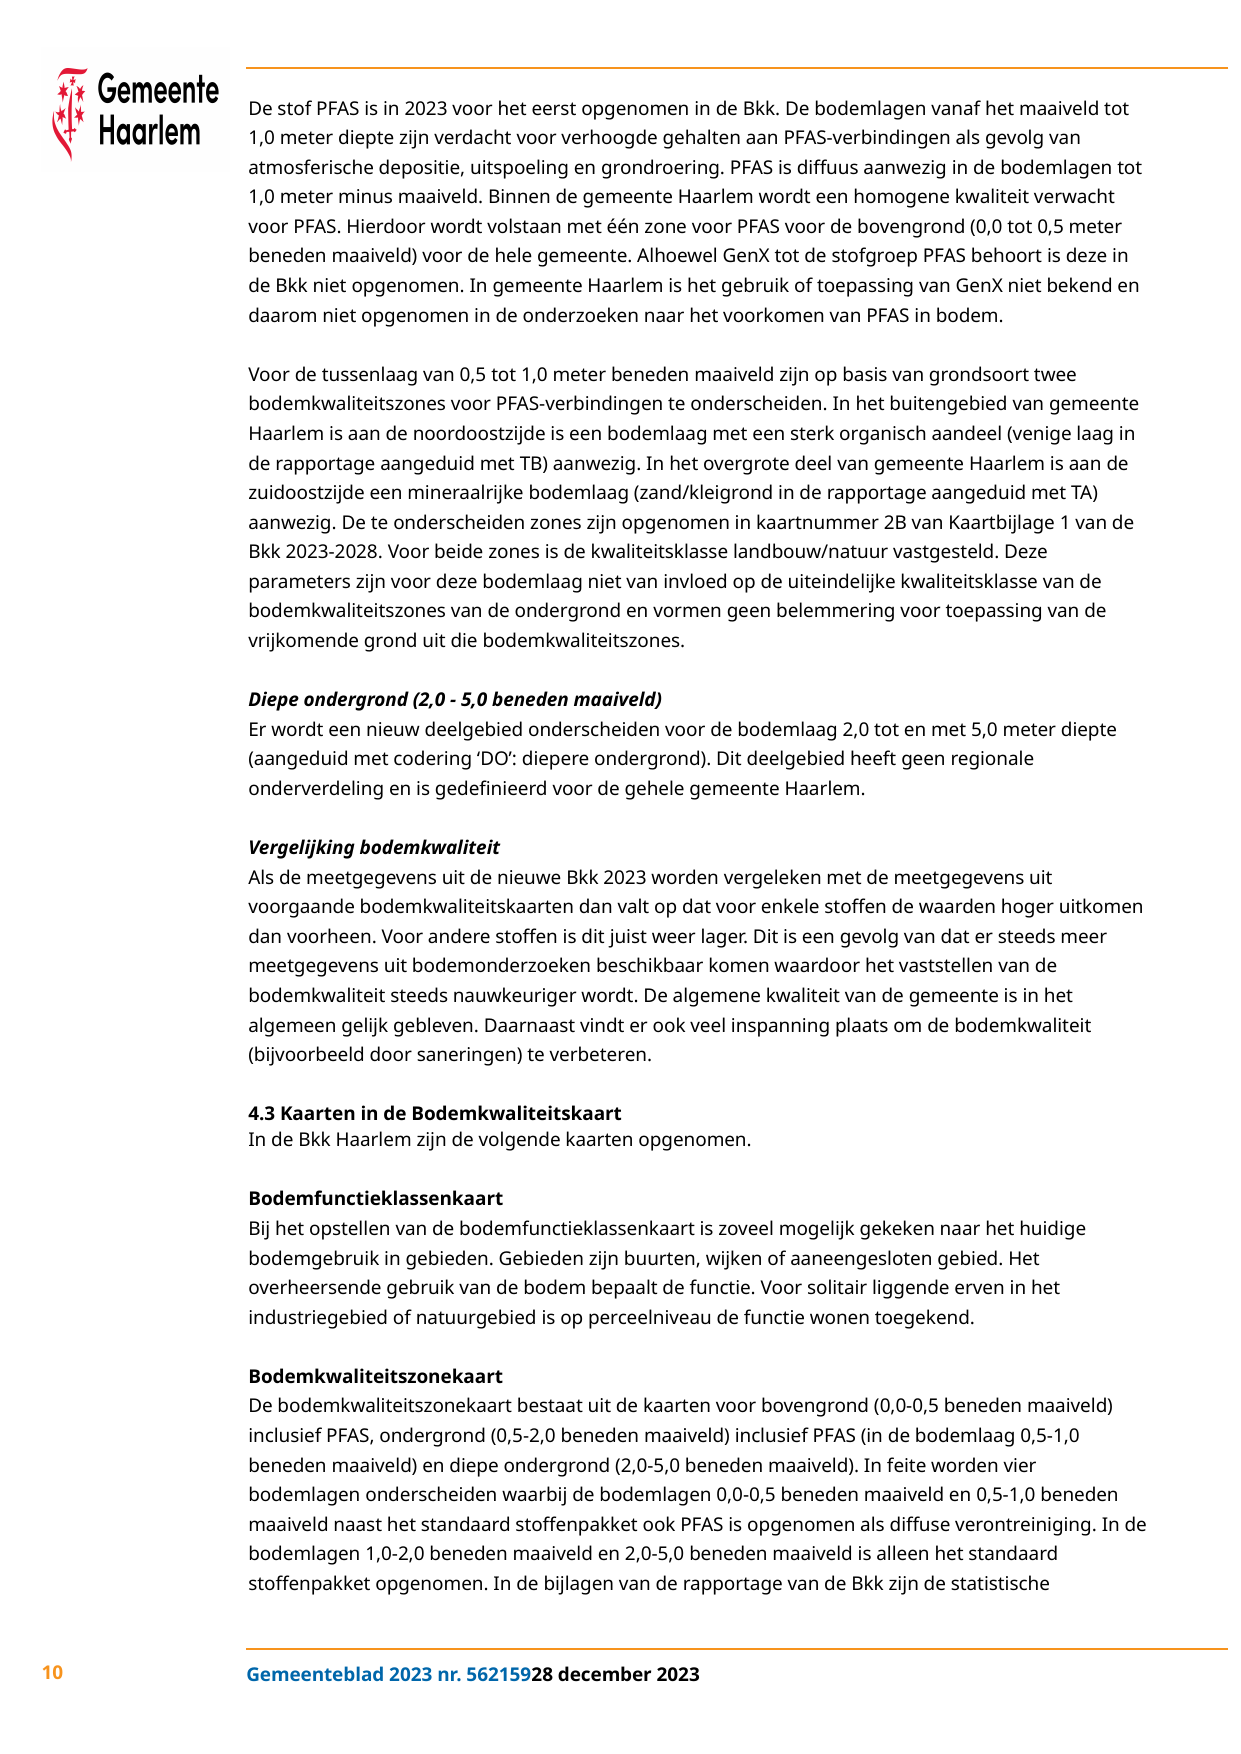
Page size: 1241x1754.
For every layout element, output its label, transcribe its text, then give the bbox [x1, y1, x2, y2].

text Bij het opstellen van de bodemfunctieklassenkaart is zoveel mogelijk gekeken naar het huidige bodemgebruik in gebieden. Gebieden zijn buurten, wijken of aaneengesloten gebied. Het overheersende gebruik van de bodem bepaalt de functie. Voor solitair liggende erven in het industriegebied of natuurgebied is op perceelniveau de functie wonen toegekend. [248, 1215, 1152, 1329]
text Bodemfunctieklassenkaart [248, 1186, 1152, 1211]
text Vergelijking bodemkwaliteit [248, 834, 1152, 860]
text Bodemkwaliteitszonekaart [248, 1363, 1152, 1389]
text Er wordt een nieuw deelgebied onderscheiden voor de bodemlaag 2,0 tot en met 5,0 meter diepte (aangeduid met codering ‘DO’: diepere ondergrond). Dit deelgebied heeft geen regionale onderverdeling en is gedefinieerd voor de gehele gemeente Haarlem. [248, 716, 1152, 801]
text De stof PFAS is in 2023 voor het eerst opgenomen in de Bkk. De bodemlagen vanaf het maaiveld tot 1,0 meter diepte zijn verdacht voor verhoogde gehalten aan PFAS-verbindingen als gevolg van atmosferische depositie, uitspoeling en grondroering. PFAS is diffuus aanwezig in de bodemlagen tot 1,0 meter minus maaiveld. Binnen de gemeente Haarlem wordt een homogene kwaliteit verwacht voor PFAS. Hierdoor wordt volstaan met één zone voor PFAS voor de bovengrond (0,0 tot 0,5 meter beneden maaiveld) voor de hele gemeente. Alhoewel GenX tot de stofgroep PFAS behoort is deze in de Bkk niet opgenomen. In gemeente Haarlem is het gebruik of toepassing van GenX niet bekend en daarom niet opgenomen in de onderzoeken naar het voorkomen van PFAS in bodem. [248, 95, 1152, 328]
text De bodemkwaliteitszonekaart bestaat uit de kaarten voor bovengrond (0,0-0,5 beneden maaiveld) inclusief PFAS, ondergrond (0,5-2,0 beneden maaiveld) inclusief PFAS (in de bodemlaag 0,5-1,0 beneden maaiveld) en diepe ondergrond (2,0-5,0 beneden maaiveld). In feite worden vier bodemlagen onderscheiden waarbij de bodemlagen 0,0-0,5 beneden maaiveld en 0,5-1,0 beneden maaiveld naast het standaard stoffenpakket ook PFAS is opgenomen als diffuse verontreiniging. In de bodemlagen 1,0-2,0 beneden maaiveld en 2,0-5,0 beneden maaiveld is alleen het standaard stoffenpakket opgenomen. In de bijlagen van de rapportage van de Bkk zijn de statistische [248, 1393, 1152, 1596]
text Voor de tussenlaag van 0,5 tot 1,0 meter beneden maaiveld zijn op basis van grondsoort twee bodemkwaliteitszones voor PFAS-verbindingen te onderscheiden. In het buitengebied van gemeente Haarlem is aan de noordoostzijde is een bodemlaag met een sterk organisch aandeel (venige laag in de rapportage aangeduid met TB) aanwezig. In het overgrote deel van gemeente Haarlem is aan de zuidoostzijde een mineraalrijke bodemlaag (zand/kleigrond in de rapportage aangeduid met TA) aanwezig. De te onderscheiden zones zijn opgenomen in kaartnummer 2B van Kaartbijlage 1 van de Bkk 2023-2028. Voor beide zones is de kwaliteitsklasse landbouw/natuur vastgesteld. Deze parameters zijn voor deze bodemlaag niet van invloed op de uiteindelijke kwaliteitsklasse van de bodemkwaliteitszones van de ondergrond en vormen geen belemmering voor toepassing van de vrijkomende grond uit die bodemkwaliteitszones. [248, 361, 1152, 653]
picture [41, 47, 231, 172]
text In de Bkk Haarlem zijn de volgende kaarten opgenomen. [248, 1126, 1152, 1152]
text 4.3 Kaarten in de Bodemkwaliteitskaart [248, 1101, 1152, 1126]
text Diepe ondergrond (2,0 - 5,0 beneden maaiveld) [248, 686, 1152, 712]
text Als de meetgegevens uit de nieuwe Bkk 2023 worden vergeleken met de meetgegevens uit voorgaande bodemkwaliteitskaarten dan valt op dat voor enkele stoffen de waarden hoger uitkomen dan voorheen. Voor andere stoffen is dit juist weer lager. Dit is een gevolg van dat er steeds meer meetgegevens uit bodemonderzoeken beschikbaar komen waardoor het vaststellen van de bodemkwaliteit steeds nauwkeuriger wordt. De algemene kwaliteit van de gemeente is in het algemeen gelijk gebleven. Daarnaast vindt er ook veel inspanning plaats om de bodemkwaliteit (bijvoorbeeld door saneringen) te verbeteren. [248, 864, 1152, 1067]
